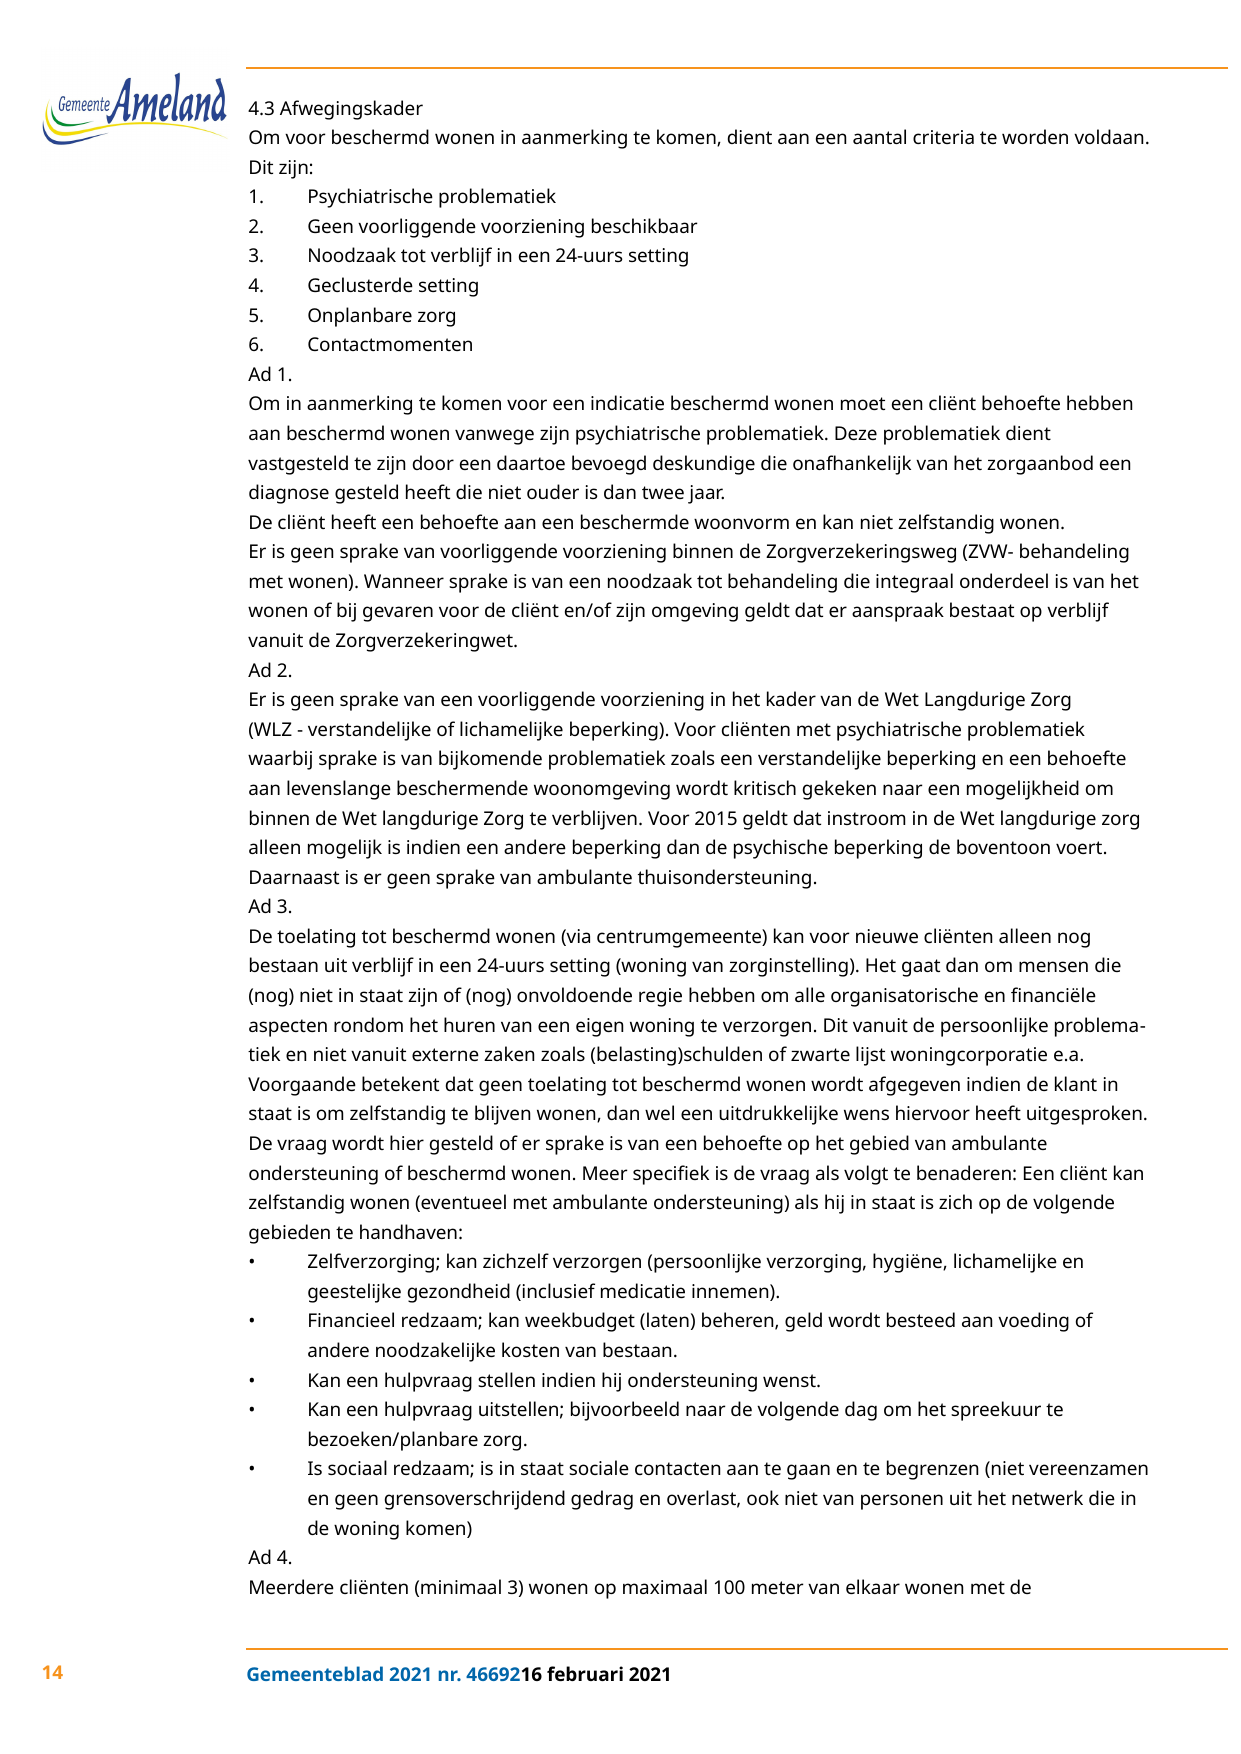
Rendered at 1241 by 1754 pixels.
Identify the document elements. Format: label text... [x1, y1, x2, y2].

text Dit zijn: [248, 154, 1152, 180]
text De cliënt heeft een behoefte aan een beschermde woonvorm en kan niet zelfstandig wonen. [248, 509, 1152, 535]
list Geen voorliggende voorziening beschikbaar [248, 213, 1152, 239]
text Er is geen sprake van voorliggende voorziening binnen de Zorgverzekeringsweg (ZVW- behandeling met wonen). Wanneer sprake is van een noodzaak tot behandeling die integraal onderdeel is van het wonen of bij gevaren voor de cliënt en/of zijn omgeving geldt dat er aanspraak bestaat op verblijf vanuit de Zorgverzekeringwet. [248, 538, 1152, 653]
list Zelfverzorging; kan zichzelf verzorgen (persoonlijke verzorging, hygiëne, lichamelijke en geestelijke gezondheid (inclusief medicatie innemen). [248, 1248, 1152, 1304]
text Ad 4. [248, 1544, 1152, 1570]
list Noodzaak tot verblijf in een 24-uurs setting [248, 243, 1152, 268]
text Daarnaast is er geen sprake van ambulante thuisondersteuning. [248, 864, 1152, 890]
picture [41, 47, 231, 172]
list Psychiatrische problematiek [248, 183, 1152, 209]
text Er is geen sprake van een voorliggende voorziening in het kader van de Wet Langdurige Zorg [248, 686, 1152, 712]
list Contactmomenten [248, 331, 1152, 357]
text De toelating tot beschermd wonen (via centrumgemeente) kan voor nieuwe cliënten alleen nog bestaan uit verblijf in een 24-uurs setting (woning van zorginstelling). Het gaat dan om mensen die (nog) niet in staat zijn of (nog) onvoldoende regie hebben om alle organisatorische en financiële aspecten rondom het huren van een eigen woning te verzorgen. Dit vanuit de persoonlijke problema­tiek en niet vanuit externe zaken zoals (belasting)schulden of zwarte lijst woningcorporatie e.a. Voorgaande betekent dat geen toelating tot beschermd wonen wordt afgegeven indien de klant in staat is om zelfstandig te blijven wonen, dan wel een uitdrukkelijke wens hiervoor heeft uitgesproken. [248, 923, 1152, 1126]
list Financieel redzaam; kan weekbudget (laten) beheren, geld wordt besteed aan voeding of andere noodzakelijke kosten van bestaan. [248, 1308, 1152, 1363]
text De vraag wordt hier gesteld of er sprake is van een behoefte op het gebied van ambulante ondersteuning of beschermd wonen. Meer specifiek is de vraag als volgt te benaderen: Een cliënt kan zelfstandig wonen (eventueel met ambulante ondersteuning) als hij in staat is zich op de volgende gebieden te handhaven: [248, 1130, 1152, 1245]
text Ad 3. [248, 893, 1152, 919]
list Is sociaal redzaam; is in staat sociale contacten aan te gaan en te begrenzen (niet vereenzamen en geen grensoverschrijdend gedrag en overlast, ook niet van personen uit het netwerk die in de woning komen) [248, 1456, 1152, 1541]
list Onplanbare zorg [248, 302, 1152, 328]
text Om in aanmerking te komen voor een indicatie beschermd wonen moet een cliënt behoefte hebben aan beschermd wonen vanwege zijn psychiatrische problematiek. Deze problematiek dient vastgesteld te zijn door een daartoe bevoegd deskundige die onafhankelijk van het zorgaanbod een diagnose gesteld heeft die niet ouder is dan twee jaar. [248, 391, 1152, 505]
list Kan een hulpvraag uitstellen; bijvoorbeeld naar de volgende dag om het spreekuur te bezoeken/planbare zorg. [248, 1396, 1152, 1452]
text Ad 2. [248, 657, 1152, 683]
text 4.3 Afwegingskader [248, 95, 1152, 121]
list Geclusterde setting [248, 272, 1152, 298]
text Ad 1. [248, 361, 1152, 387]
text Meerdere cliënten (minimaal 3) wonen op maximaal 100 meter van elkaar wonen met de [248, 1574, 1152, 1600]
list Kan een hulpvraag stellen indien hij ondersteuning wenst. [248, 1367, 1152, 1393]
text (WLZ - verstandelijke of lichamelijke beperking). Voor cliënten met psychiatrische problematiek waarbij sprake is van bijkomende problematiek zoals een verstandelijke beperking en een behoefte aan levenslange beschermende woonomgeving wordt kritisch gekeken naar een mogelijkheid om binnen de Wet langdurige Zorg te verblijven. Voor 2015 geldt dat instroom in de Wet langdurige zorg alleen mogelijk is indien een andere beperking dan de psychische beperking de boventoon voert. [248, 716, 1152, 860]
text Om voor beschermd wonen in aanmerking te komen, dient aan een aantal criteria te worden voldaan. [248, 124, 1152, 150]
